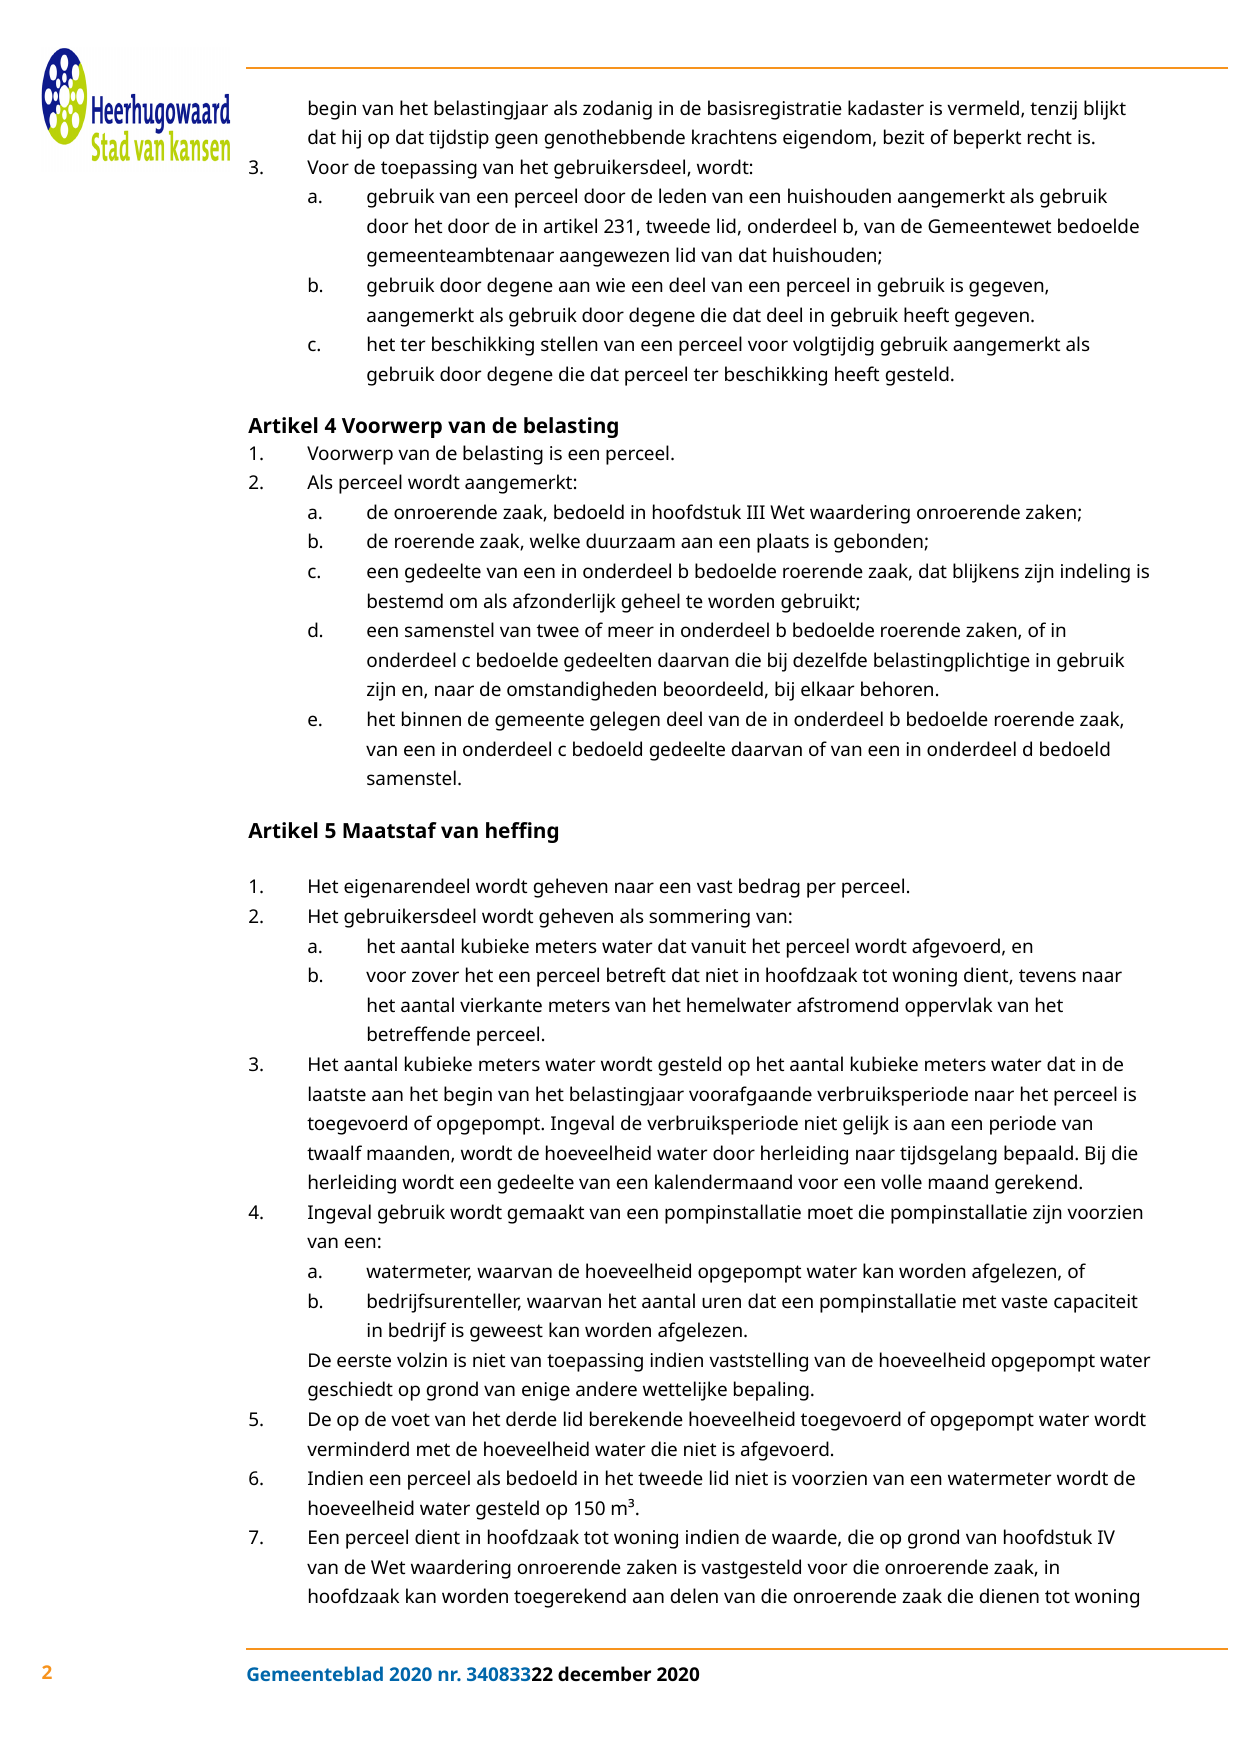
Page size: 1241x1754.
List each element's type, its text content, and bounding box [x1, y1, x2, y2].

list watermeter, waarvan de hoeveelheid opgepompt water kan worden afgelezen, of [307, 1258, 1152, 1284]
list bedrijfsurenteller, waarvan het aantal uren dat een pompinstallatie met vaste capaciteit in bedrijf is geweest kan worden afgelezen. [307, 1288, 1152, 1343]
list gebruik van een perceel door de leden van een huishouden aangemerkt als gebruik door het door de in artikel 231, tweede lid, onderdeel b, van de Gemeentewet bedoelde gemeenteambtenaar aangewezen lid van dat huishouden; [307, 183, 1152, 268]
list het binnen de gemeente gelegen deel van de in onderdeel b bedoelde roerende zaak, van een in onderdeel c bedoeld gedeelte daarvan of van een in onderdeel d bedoeld samenstel. [307, 706, 1152, 791]
list Ingeval gebruik wordt gemaakt van een pompinstallatie moet die pompinstallatie zijn voorzien van een: [248, 1199, 1152, 1254]
list Het gebruikersdeel wordt geheven als sommering van: [248, 903, 1152, 929]
list Het eigenarendeel wordt geheven naar een vast bedrag per perceel. [248, 874, 1152, 899]
list Voorwerp van de belasting is een perceel. [248, 440, 1152, 466]
list het aantal kubieke meters water dat vanuit het perceel wordt afgevoerd, en [307, 933, 1152, 959]
list Een perceel dient in hoofdzaak tot woning indien de waarde, die op grond van hoofdstuk IV van de Wet waardering onroerende zaken is vastgesteld voor die onroerende zaak, in hoofdzaak kan worden toegerekend aan delen van die onroerende zaak die dienen tot woning [248, 1524, 1152, 1609]
list het ter beschikking stellen van een perceel voor volgtijdig gebruik aangemerkt als gebruik door degene die dat perceel ter beschikking heeft gesteld. [307, 331, 1152, 387]
list Indien een perceel als bedoeld in het tweede lid niet is voorzien van een watermeter wordt de hoeveelheid water gesteld op 150 m³. [248, 1465, 1152, 1521]
list De op de voet van het derde lid berekende hoeveelheid toegevoerd of opgepompt water wordt verminderd met de hoeveelheid water die niet is afgevoerd. [248, 1406, 1152, 1462]
list een samenstel van twee of meer in onderdeel b bedoelde roerende zaken, of in onderdeel c bedoelde gedeelten daarvan die bij dezelfde belastingplichtige in gebruik zijn en, naar de omstandigheden beoordeeld, bij elkaar behoren. [307, 617, 1152, 702]
list Als perceel wordt aangemerkt: [248, 469, 1152, 495]
text Artikel 5 Maatstaf van heffing [248, 816, 1152, 844]
text Artikel 4 Voorwerp van de belasting [248, 411, 1152, 440]
list Het aantal kubieke meters water wordt gesteld op het aantal kubieke meters water dat in de laatste aan het begin van het belastingjaar voorafgaande verbruiksperiode naar het perceel is toegevoerd of opgepompt. Ingeval de verbruiksperiode niet gelijk is aan een periode van twaalf maanden, wordt de hoeveelheid water door herleiding naar tijdsgelang bepaald. Bij die herleiding wordt een gedeelte van een kalendermaand voor een volle maand gerekend. [248, 1051, 1152, 1195]
list een gedeelte van een in onderdeel b bedoelde roerende zaak, dat blijkens zijn indeling is bestemd om als afzonderlijk geheel te worden gebruikt; [307, 558, 1152, 613]
list de onroerende zaak, bedoeld in hoofdstuk III Wet waardering onroerende zaken; [307, 499, 1152, 525]
list begin van het belastingjaar als zodanig in de basisregistratie kadaster is vermeld, tenzij blijkt dat hij op dat tijdstip geen genothebbende krachtens eigendom, bezit of beperkt recht is. [248, 95, 1152, 150]
list voor zover het een perceel betreft dat niet in hoofdzaak tot woning dient, tevens naar het aantal vierkante meters van het hemelwater afstromend oppervlak van het betreffende perceel. [307, 962, 1152, 1047]
list de roerende zaak, welke duurzaam aan een plaats is gebonden; [307, 529, 1152, 554]
list Voor de toepassing van het gebruikersdeel, wordt: [248, 154, 1152, 180]
list gebruik door degene aan wie een deel van een perceel in gebruik is gegeven, aangemerkt als gebruik door degene die dat deel in gebruik heeft gegeven. [307, 272, 1152, 328]
list De eerste volzin is niet van toepassing indien vaststelling van de hoeveelheid opgepompt water geschiedt op grond van enige andere wettelijke bepaling. [248, 1347, 1152, 1402]
picture [41, 47, 231, 172]
